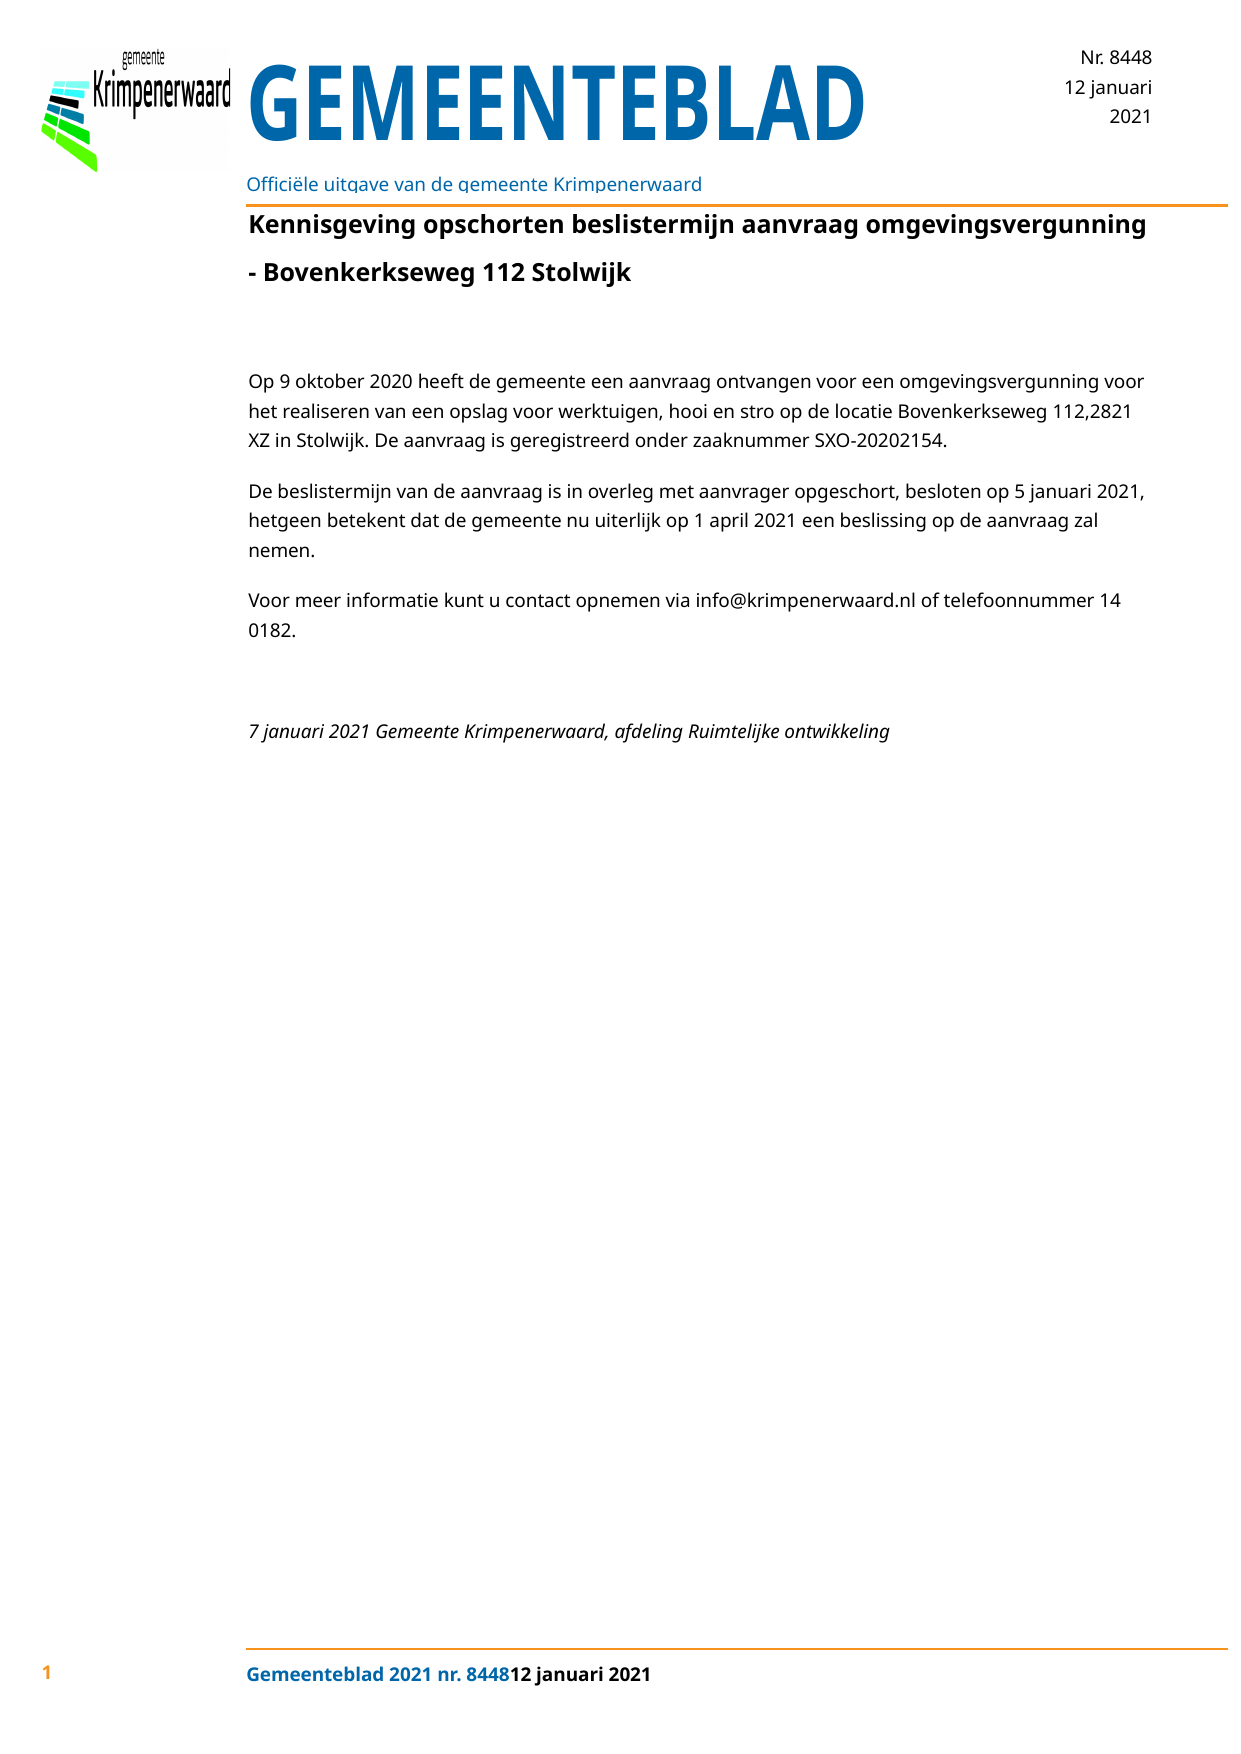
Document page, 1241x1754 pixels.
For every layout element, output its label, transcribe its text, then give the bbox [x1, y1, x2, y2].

text Op 9 oktober 2020 heeft de gemeente een aanvraag ontvangen voor een omgevingsvergunning voor het realiseren van een opslag voor werktuigen, hooi en stro op de locatie Bovenkerkseweg 112,2821 XZ in Stolwijk. De aanvraag is geregistreerd onder zaaknummer SXO-20202154. [248, 368, 1152, 453]
text De beslistermijn van de aanvraag is in overleg met aanvrager opgeschort, besloten op 5 januari 2021, hetgeen betekent dat de gemeente nu uiterlijk op 1 april 2021 een beslissing op de aanvraag zal nemen. [248, 478, 1152, 563]
text Kennisgeving opschorten beslistermijn aanvraag omgevingsvergunning - Bovenkerkseweg 112 Stolwijk [248, 207, 1152, 288]
picture [41, 47, 231, 172]
text 7 januari 2021 Gemeente Krimpenerwaard, afdeling Ruimtelijke ontwikkeling [248, 718, 1152, 744]
text Voor meer informatie kunt u contact opnemen via info@krimpenerwaard.nl of telefoonnummer 14 0182. [248, 587, 1152, 643]
